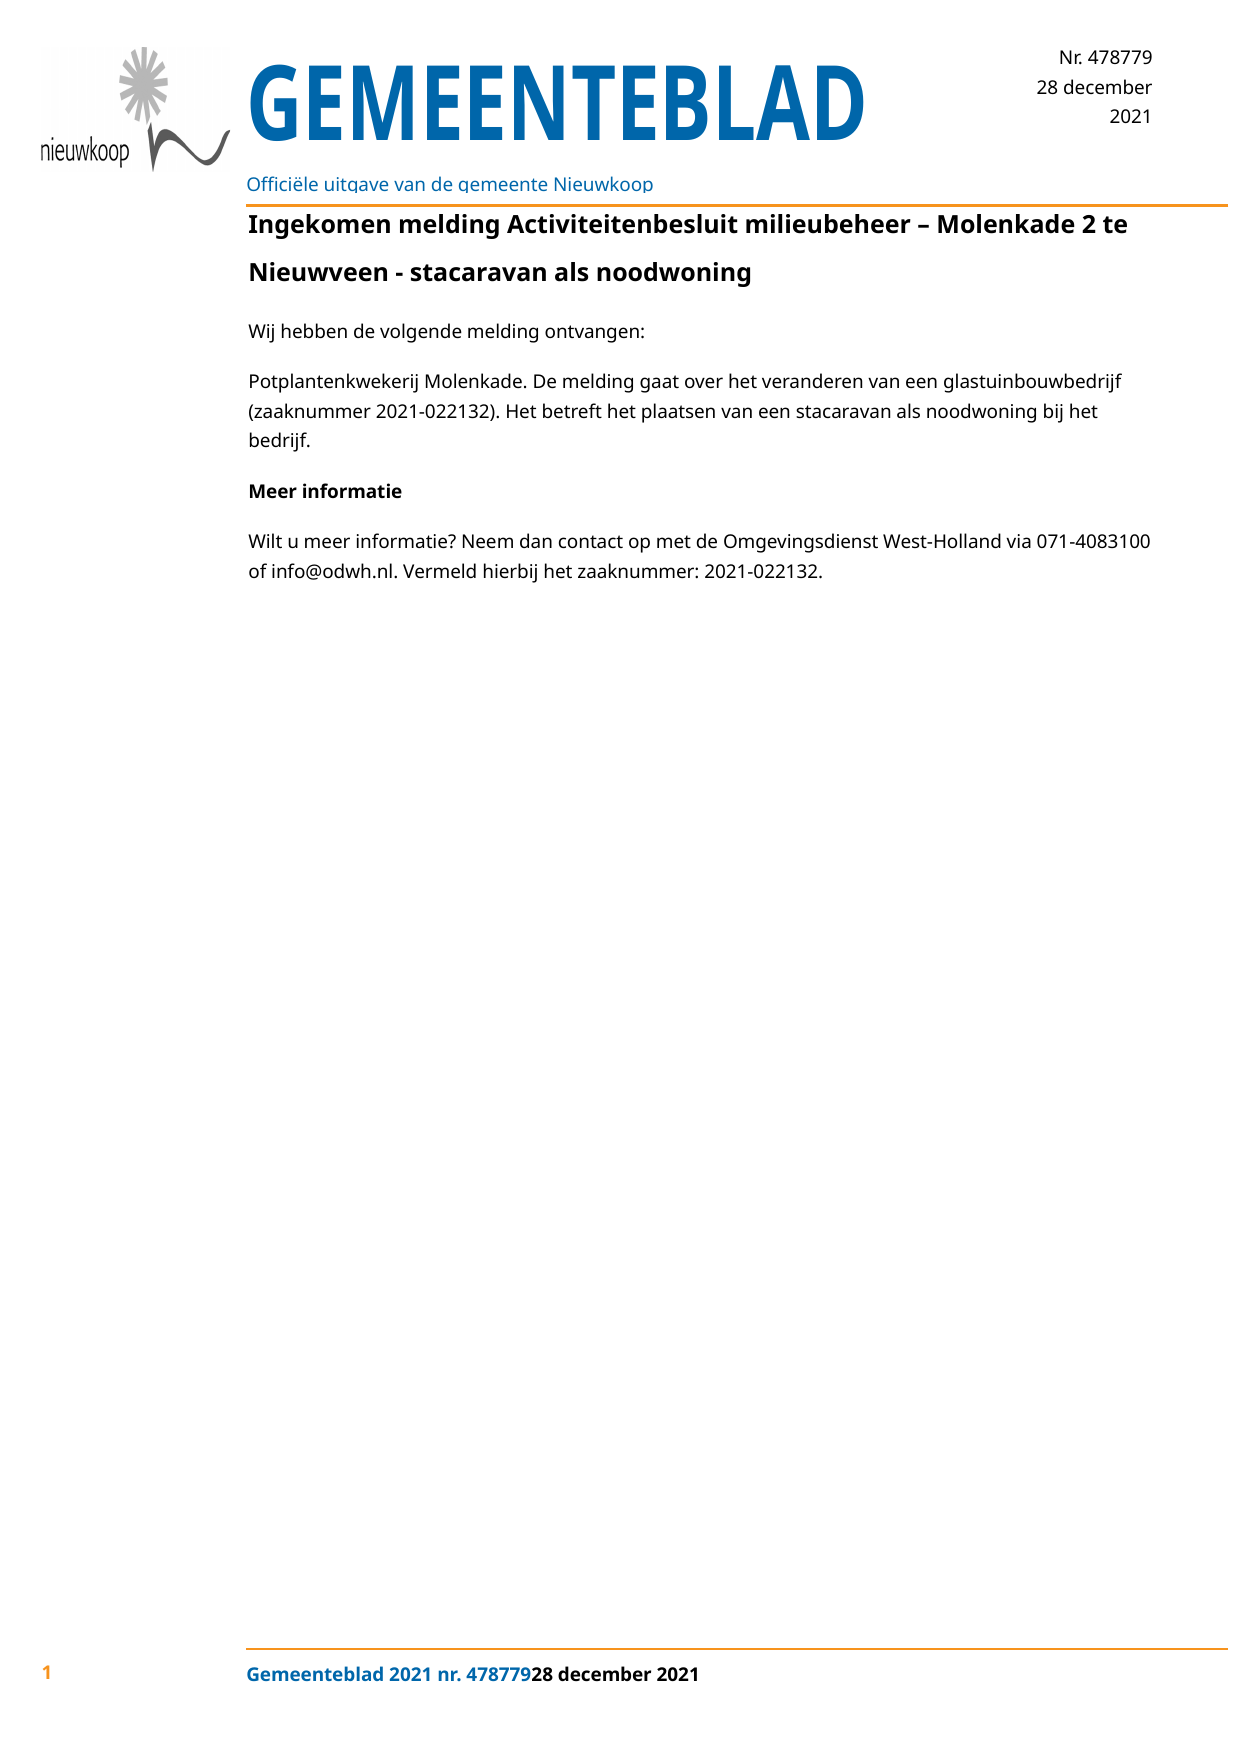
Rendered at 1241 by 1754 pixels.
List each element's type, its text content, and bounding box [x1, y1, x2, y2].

text Ingekomen melding Activiteitenbesluit milieubeheer – Molenkade 2 te Nieuwveen - stacaravan als noodwoning [248, 207, 1152, 288]
text Wilt u meer informatie? Neem dan contact op met de Omgevingsdienst West-Holland via 071‑4083100 of info@odwh.nl. Vermeld hierbij het zaaknummer: 2021-022132. [248, 528, 1152, 584]
text Wij hebben de volgende melding ontvangen: [248, 318, 1152, 344]
text Meer informatie [248, 478, 1152, 504]
picture [41, 47, 231, 172]
text Potplantenkwekerij Molenkade. De melding gaat over het veranderen van een glastuinbouwbedrijf (zaaknummer 2021-022132). Het betreft het plaatsen van een stacaravan als noodwoning bij het bedrijf. [248, 368, 1152, 453]
